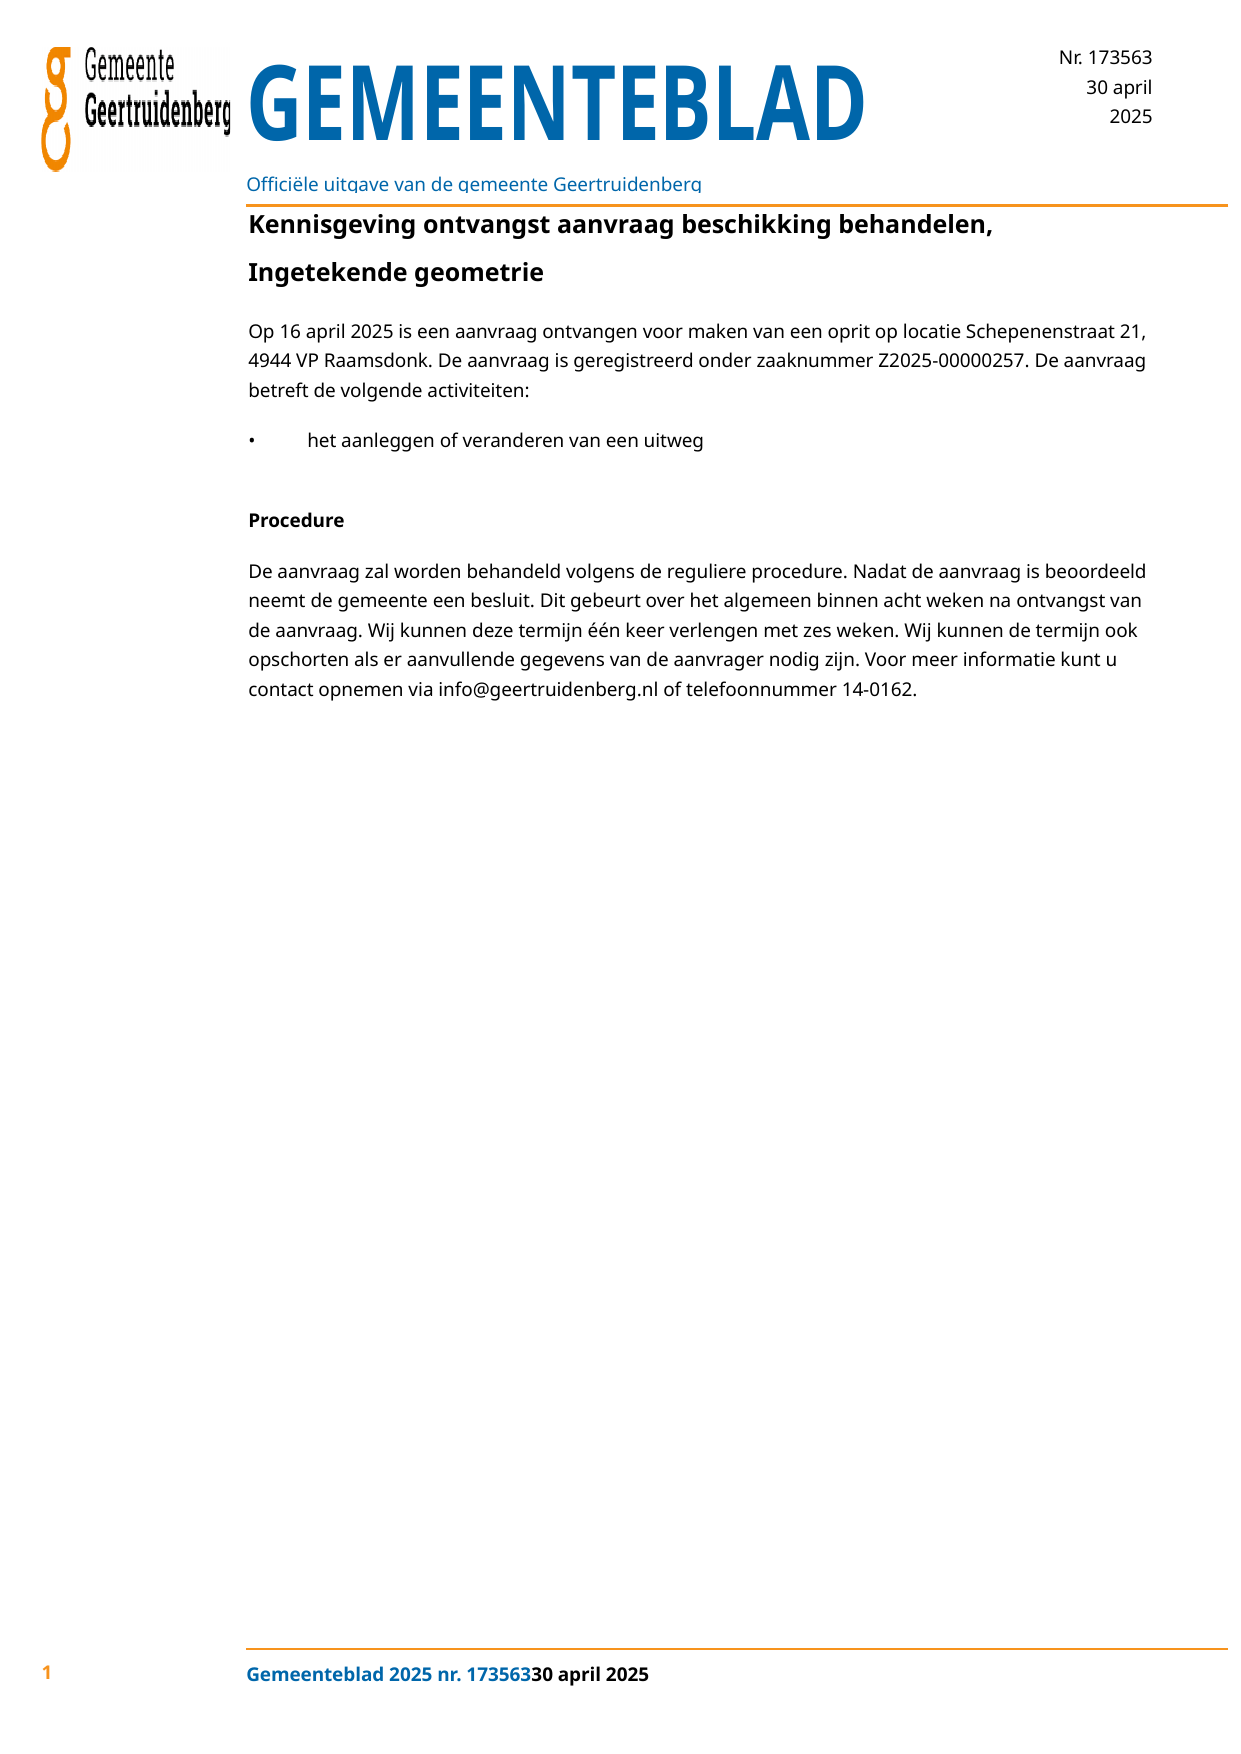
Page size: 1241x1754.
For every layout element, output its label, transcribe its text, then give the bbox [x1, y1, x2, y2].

text Op 16 april 2025 is een aanvraag ontvangen voor maken van een oprit op locatie Schepenenstraat 21, 4944 VP Raamsdonk. De aanvraag is geregistreerd onder zaaknummer Z2025-00000257. De aanvraag betreft de volgende activiteiten: [248, 318, 1152, 403]
picture [41, 47, 231, 172]
list het aanleggen of veranderen van een uitweg [248, 427, 1152, 453]
text Kennisgeving ontvangst aanvraag beschikking behandelen, Ingetekende geometrie [248, 207, 1152, 288]
text Procedure [248, 507, 1152, 533]
text De aanvraag zal worden behandeld volgens de reguliere procedure. Nadat de aanvraag is beoordeeld neemt de gemeente een besluit. Dit gebeurt over het algemeen binnen acht weken na ontvangst van de aanvraag. Wij kunnen deze termijn één keer verlengen met zes weken. Wij kunnen de termijn ook opschorten als er aanvullende gegevens van de aanvrager nodig zijn. Voor meer informatie kunt u contact opnemen via info@geertruidenberg.nl of telefoonnummer 14-0162. [248, 558, 1152, 702]
